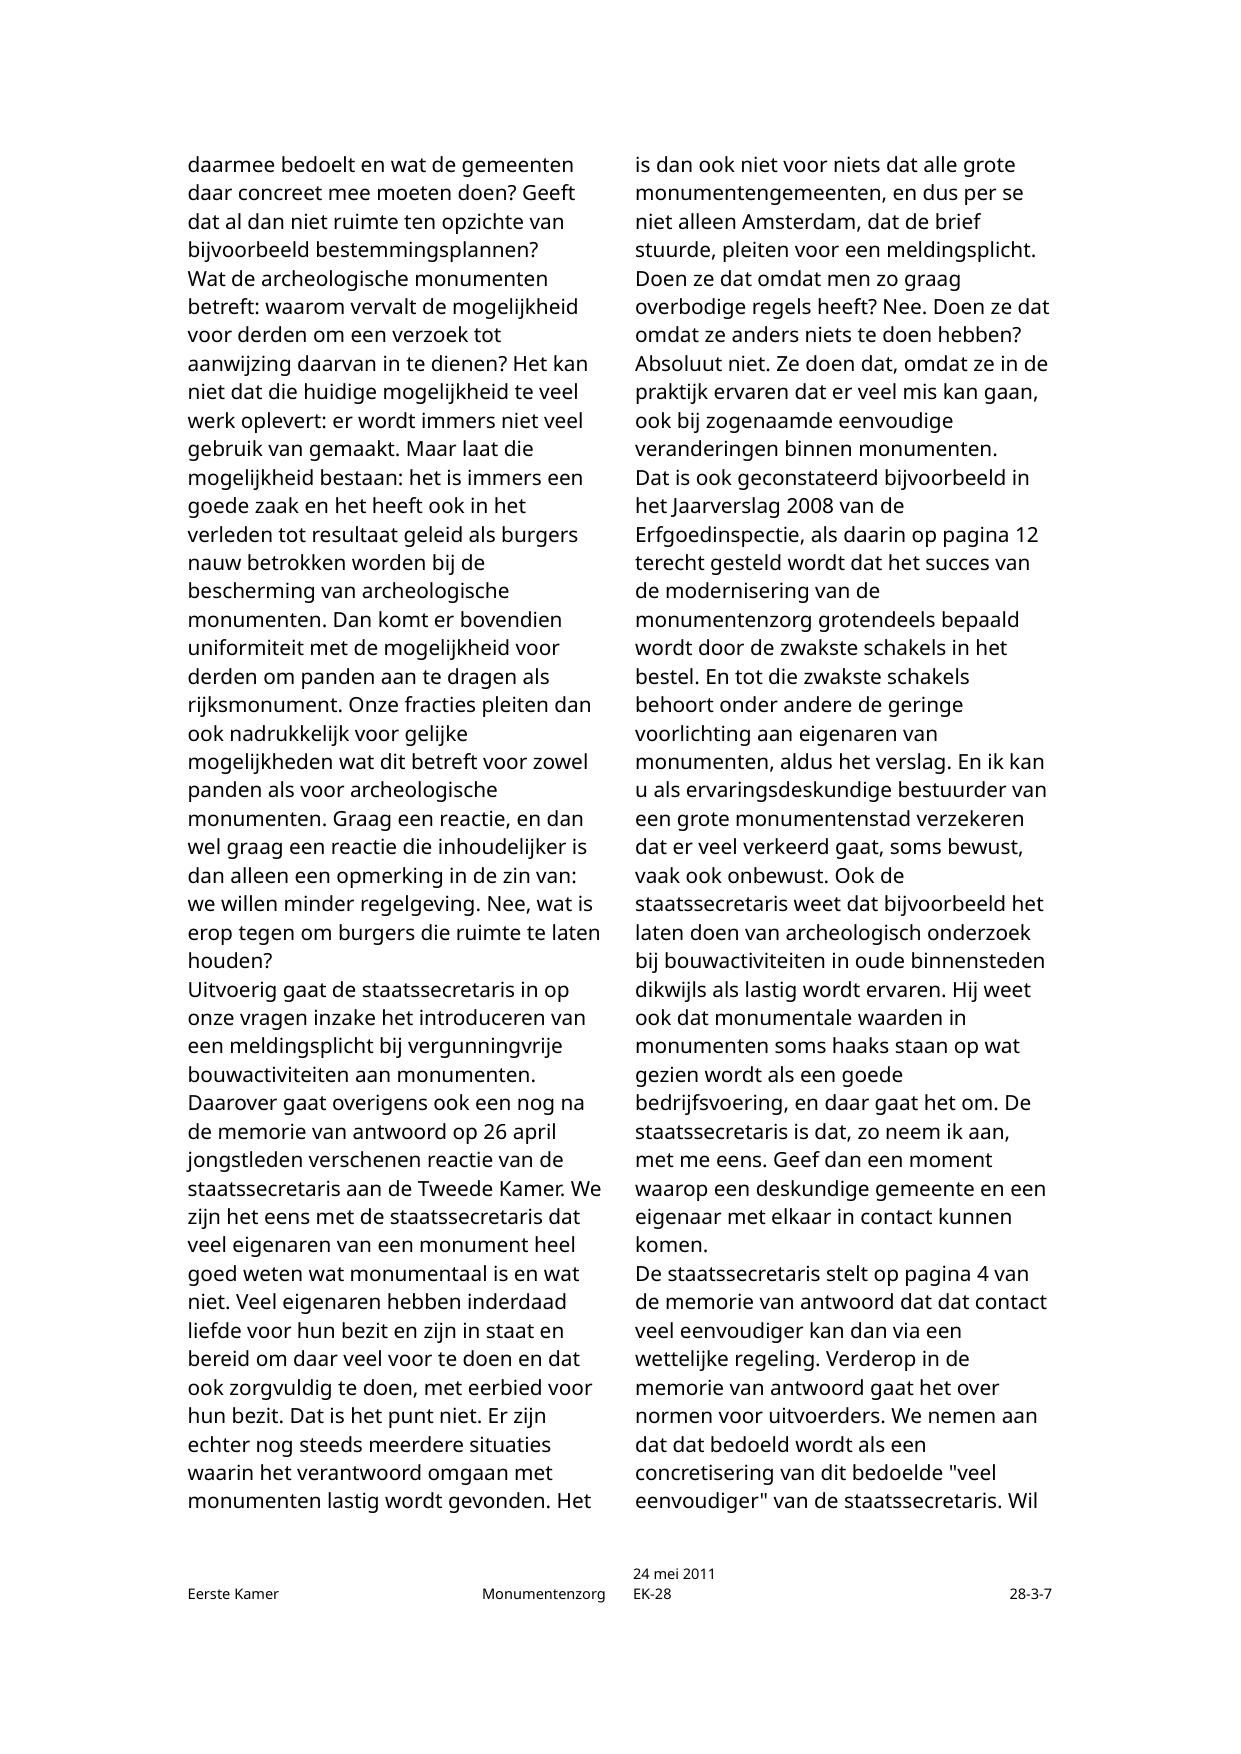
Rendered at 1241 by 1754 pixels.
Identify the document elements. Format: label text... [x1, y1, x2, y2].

text is dan ook niet voor niets dat alle grote monumentengemeenten, en dus per se niet alleen Amsterdam, dat de brief stuurde, pleiten voor een meldingsplicht. Doen ze dat omdat men zo graag overbodige regels heeft? Nee. Doen ze dat omdat ze anders niets te doen hebben? Absoluut niet. Ze doen dat, omdat ze in de praktijk ervaren dat er veel mis kan gaan, ook bij zogenaamde eenvoudige veranderingen binnen monumenten. [635, 150, 1053, 463]
text daarmee bedoelt en wat de gemeenten daar concreet mee moeten doen? Geeft dat al dan niet ruimte ten opzichte van bijvoorbeeld bestemmingsplannen? [187, 150, 605, 264]
text Wat de archeologische monumenten betreft: waarom vervalt de mogelijkheid voor derden om een verzoek tot aanwijzing daarvan in te dienen? Het kan niet dat die huidige mogelijkheid te veel werk oplevert: er wordt immers niet veel gebruik van gemaakt. Maar laat die mogelijkheid bestaan: het is immers een goede zaak en het heeft ook in het verleden tot resultaat geleid als burgers nauw betrokken worden bij de bescherming van archeologische monumenten. Dan komt er bovendien uniformiteit met de mogelijkheid voor derden om panden aan te dragen als rijksmonument. Onze fracties pleiten dan ook nadrukkelijk voor gelijke mogelijkheden wat dit betreft voor zowel panden als voor archeologische monumenten. Graag een reactie, en dan wel graag een reactie die inhoudelijker is dan alleen een opmerking in de zin van: we willen minder regelgeving. Nee, wat is erop tegen om burgers die ruimte te laten houden? [187, 264, 605, 975]
text Uitvoerig gaat de staatssecretaris in op onze vragen inzake het introduceren van een meldingsplicht bij vergunningvrije bouwactiviteiten aan monumenten. Daarover gaat overigens ook een nog na de memorie van antwoord op 26 april jongstleden verschenen reactie van de staatssecretaris aan de Tweede Kamer. We zijn het eens met de staatssecretaris dat veel eigenaren van een monument heel goed weten wat monumentaal is en wat niet. Veel eigenaren hebben inderdaad liefde voor hun bezit en zijn in staat en bereid om daar veel voor te doen en dat ook zorgvuldig te doen, met eerbied voor hun bezit. Dat is het punt niet. Er zijn echter nog steeds meerdere situaties waarin het verantwoord omgaan met monumenten lastig wordt gevonden. Het [187, 975, 605, 1515]
text Dat is ook geconstateerd bijvoorbeeld in het Jaarverslag 2008 van de Erfgoedinspectie, als daarin op pagina 12 terecht gesteld wordt dat het succes van de modernisering van de monumentenzorg grotendeels bepaald wordt door de zwakste schakels in het bestel. En tot die zwakste schakels behoort onder andere de geringe voorlichting aan eigenaren van monumenten, aldus het verslag. En ik kan u als ervaringsdeskundige bestuurder van een grote monumentenstad verzekeren dat er veel verkeerd gaat, soms bewust, vaak ook onbewust. Ook de staatssecretaris weet dat bijvoorbeeld het laten doen van archeologisch onderzoek bij bouwactiviteiten in oude binnensteden dikwijls als lastig wordt ervaren. Hij weet ook dat monumentale waarden in monumenten soms haaks staan op wat gezien wordt als een goede bedrijfsvoering, en daar gaat het om. De staatssecretaris is dat, zo neem ik aan, met me eens. Geef dan een moment waarop een deskundige gemeente en een eigenaar met elkaar in contact kunnen komen. [635, 463, 1053, 1259]
text De staatssecretaris stelt op pagina 4 van de memorie van antwoord dat dat contact veel eenvoudiger kan dan via een wettelijke regeling. Verderop in de memorie van antwoord gaat het over normen voor uitvoerders. We nemen aan dat dat bedoeld wordt als een concretisering van dit bedoelde "veel eenvoudiger" van de staatssecretaris. Wil [635, 1259, 1053, 1515]
